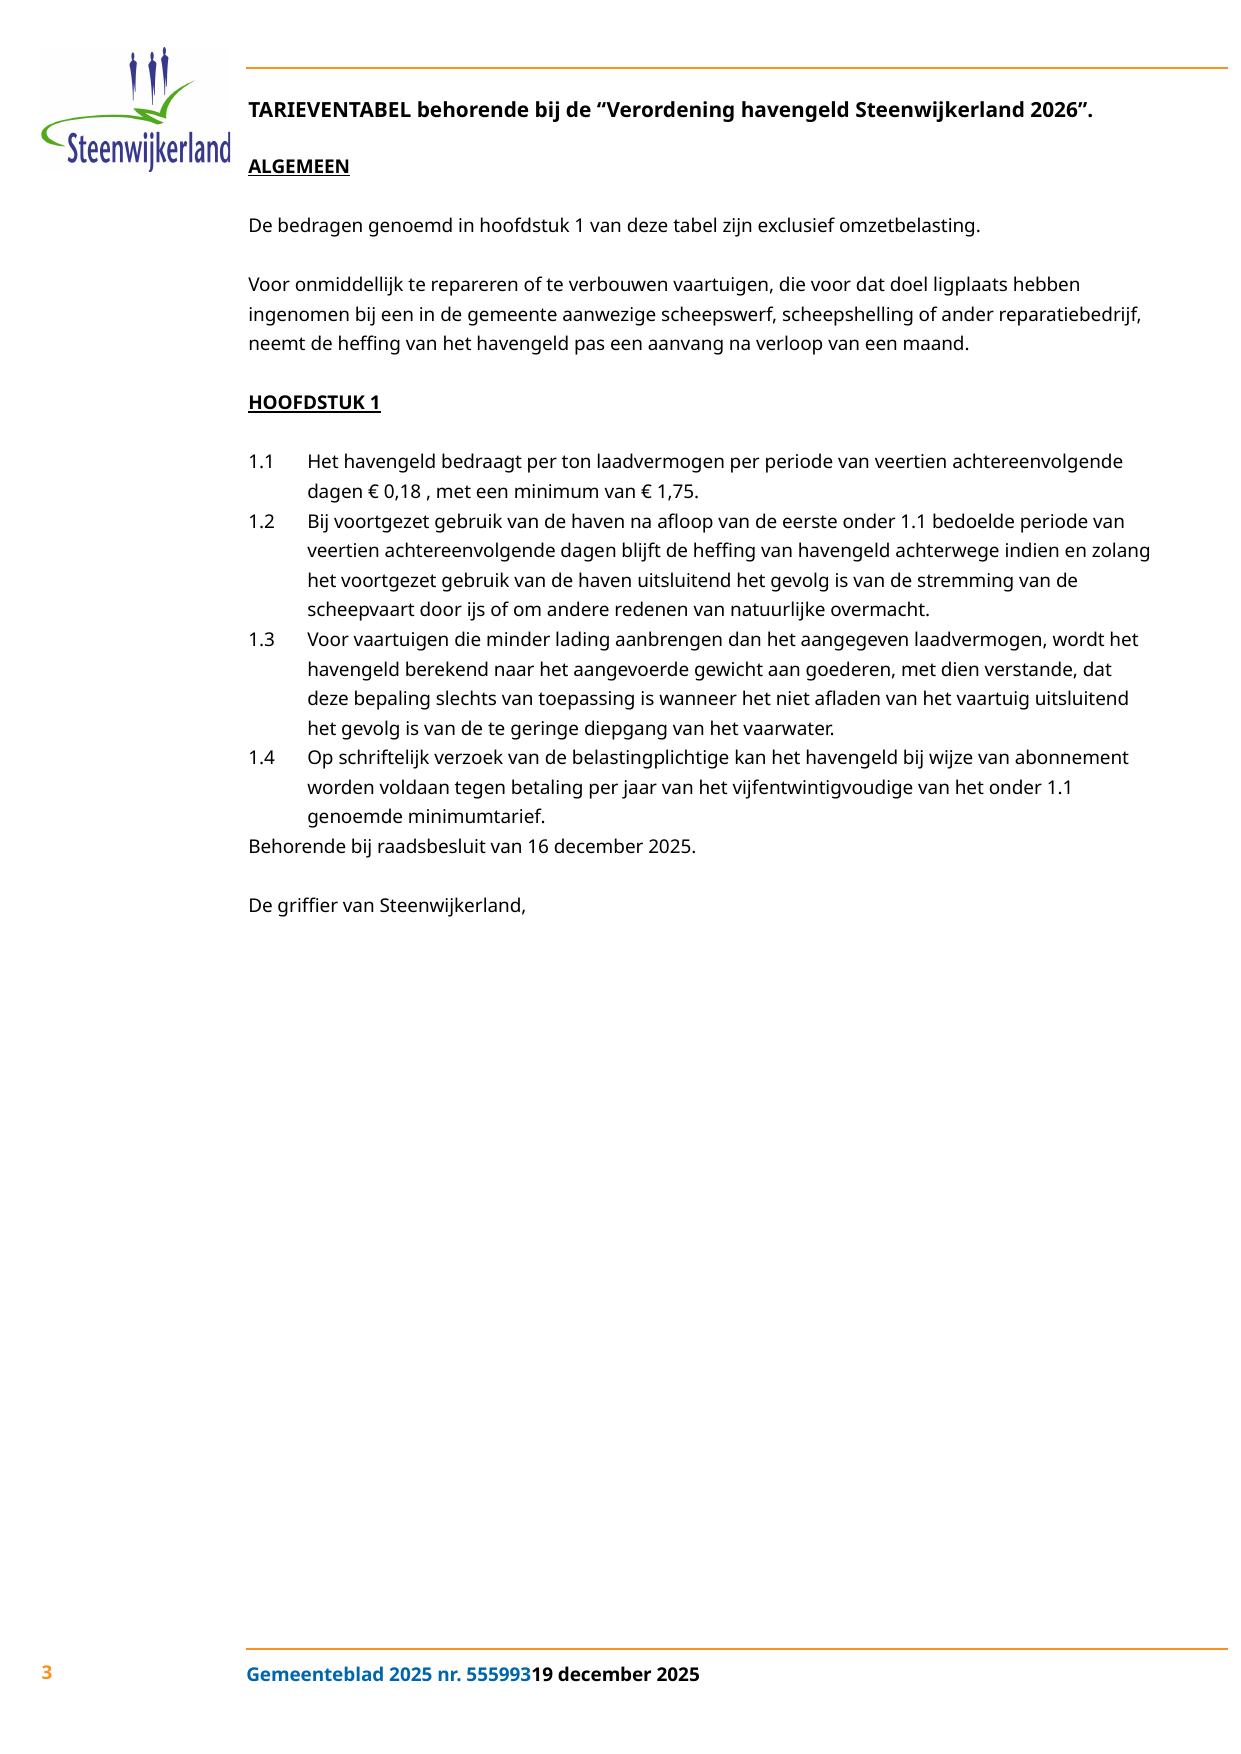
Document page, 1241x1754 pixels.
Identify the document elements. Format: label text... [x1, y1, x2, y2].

text De griffier van Steenwijkerland, [248, 892, 1152, 918]
text ALGEMEEN [248, 153, 1152, 179]
list Bij voortgezet gebruik van de haven na afloop van de eerste onder 1.1 bedoelde periode van veertien achtereenvolgende dagen blijft de heffing van havengeld achterwege indien en zolang het voortgezet gebruik van de haven uitsluitend het gevolg is van de stremming van de scheepvaart door ijs of om andere redenen van natuurlijke overmacht. [248, 508, 1152, 622]
list Het havengeld bedraagt per ton laadvermogen per periode van veertien achtereenvolgende dagen € 0,18 , met een minimum van € 1,75. [248, 449, 1152, 504]
text De bedragen genoemd in hoofdstuk 1 van deze tabel zijn exclusief omzetbelasting. [248, 212, 1152, 238]
text HOOFDSTUK 1 [248, 389, 1152, 415]
list Op schriftelijk verzoek van de belastingplichtige kan het havengeld bij wijze van abonnement worden voldaan tegen betaling per jaar van het vijfentwintigvoudige van het onder 1.1 genoemde minimumtarief. [248, 744, 1152, 829]
text TARIEVENTABEL behorende bij de “Verordening havengeld Steenwijkerland 2026”. [248, 95, 1152, 123]
picture [41, 47, 231, 172]
list Voor vaartuigen die minder lading aanbrengen dan het aangegeven laadvermogen, wordt het havengeld berekend naar het aangevoerde gewicht aan goederen, met dien verstande, dat deze bepaling slechts van toepassing is wanneer het niet afladen van het vaartuig uitsluitend het gevolg is van de te geringe diepgang van het vaarwater. [248, 626, 1152, 741]
text Behorende bij raadsbesluit van 16 december 2025. [248, 833, 1152, 859]
text Voor onmiddellijk te repareren of te verbouwen vaartuigen, die voor dat doel ligplaats hebben ingenomen bij een in de gemeente aanwezige scheepswerf, scheepshelling of ander reparatiebedrijf, neemt de heffing van het havengeld pas een aanvang na verloop van een maand. [248, 271, 1152, 356]
